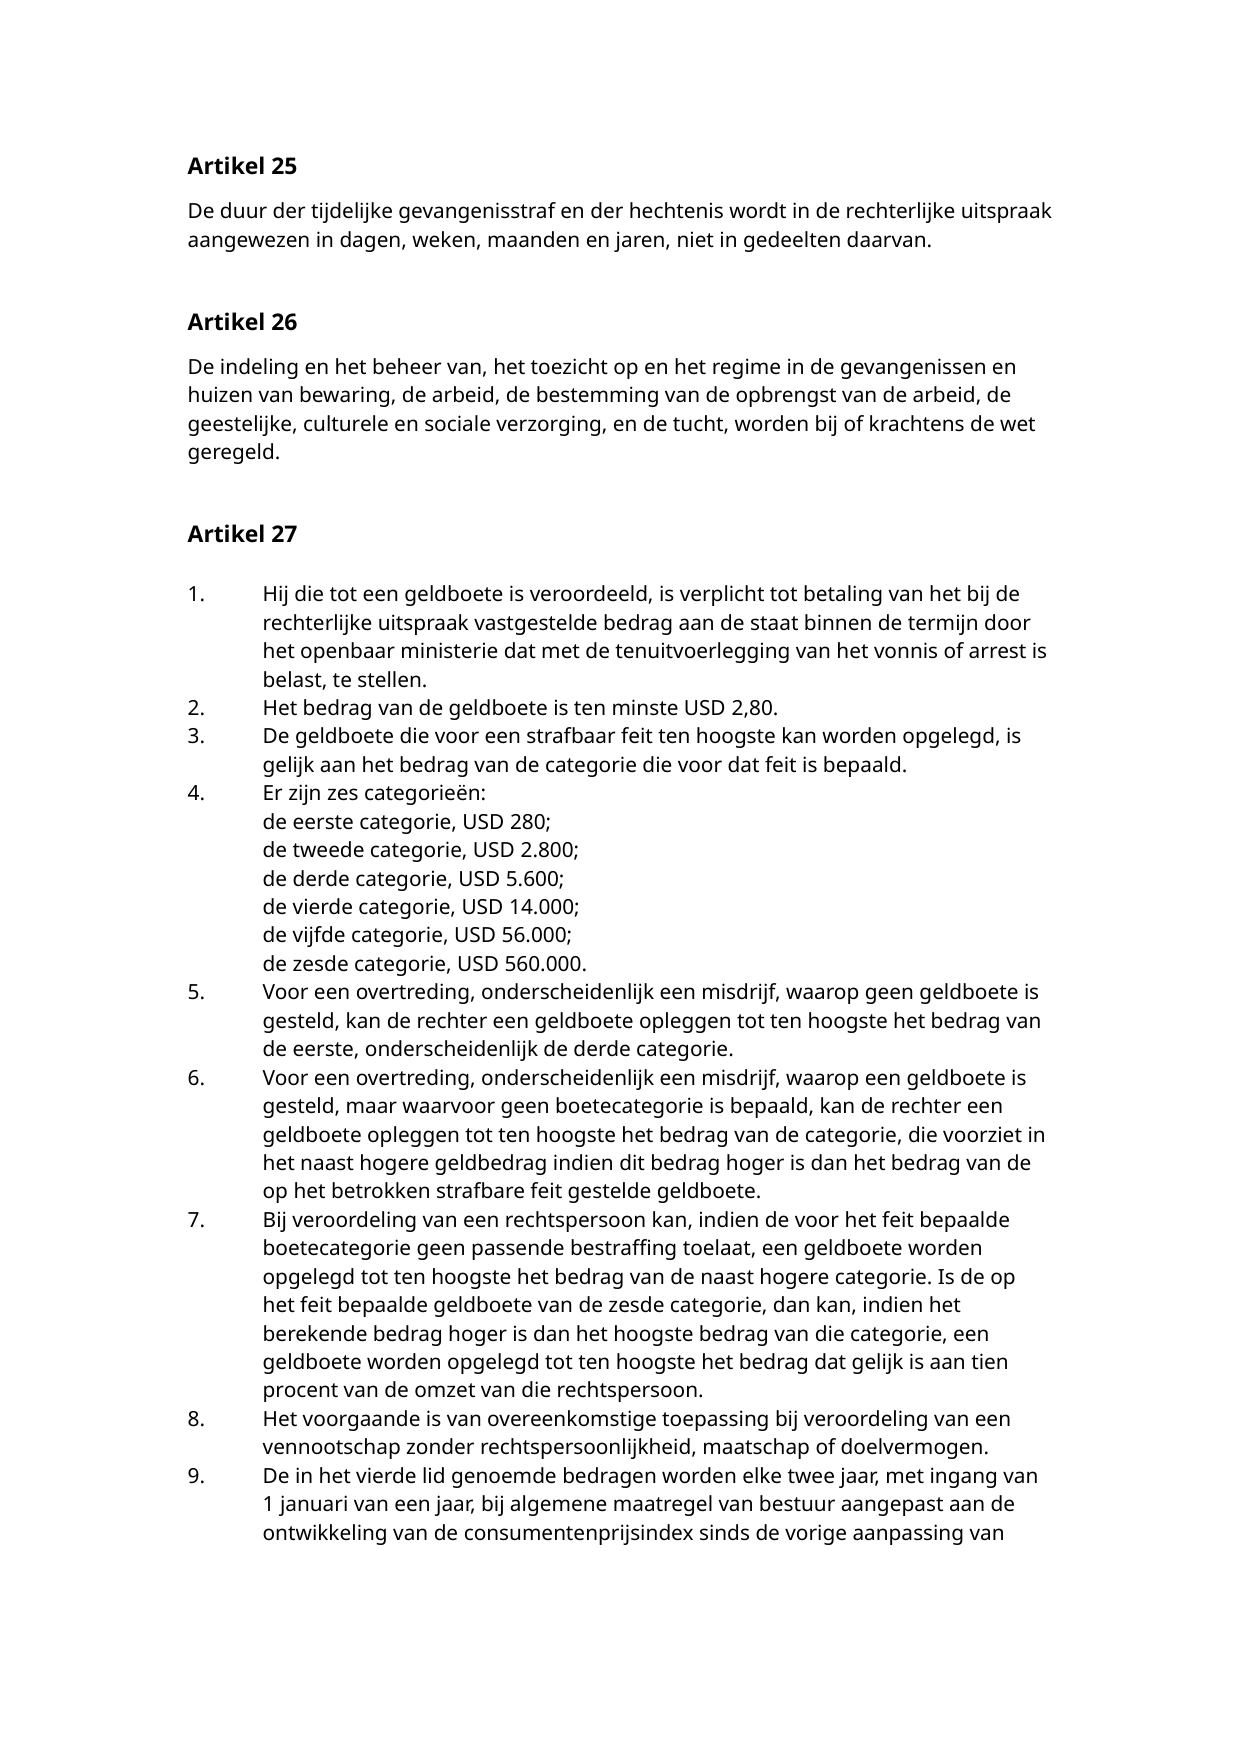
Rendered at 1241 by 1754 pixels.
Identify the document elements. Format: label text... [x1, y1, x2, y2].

list de derde categorie, USD 5.600; [187, 864, 1053, 892]
list de zesde categorie, USD 560.000. [187, 949, 1053, 977]
text De duur der tijdelijke gevangenisstraf en der hechtenis wordt in de rechterlijke uitspraak aangewezen in dagen, weken, maanden en jaren, niet in gedeelten daarvan. [187, 196, 1053, 253]
subtitle Artikel 26 [187, 306, 1053, 337]
list Hij die tot een geldboete is veroordeeld, is verplicht tot betaling van het bij de rechterlijke uitspraak vastgestelde bedrag aan de staat binnen de termijn door het openbaar ministerie dat met de tenuitvoerlegging van het vonnis of arrest is belast, te stellen. [187, 579, 1053, 693]
list de vijfde categorie, USD 56.000; [187, 921, 1053, 949]
list de vierde categorie, USD 14.000; [187, 892, 1053, 921]
text De indeling en het beheer van, het toezicht op en het regime in de gevangenissen en huizen van bewaring, de arbeid, de bestemming van de opbrengst van de arbeid, de geestelijke, culturele en sociale verzorging, en de tucht, worden bij of krachtens de wet geregeld. [187, 352, 1053, 466]
list Het bedrag van de geldboete is ten minste USD 2,80. [187, 693, 1053, 722]
list Voor een overtreding, onderscheidenlijk een misdrijf, waarop een geldboete is gesteld, maar waarvoor geen boetecategorie is bepaald, kan de rechter een geldboete opleggen tot ten hoogste het bedrag van de categorie, die voorziet in het naast hogere geldbedrag indien dit bedrag hoger is dan het bedrag van de op het betrokken strafbare feit gestelde geldboete. [187, 1063, 1053, 1205]
list de tweede categorie, USD 2.800; [187, 835, 1053, 864]
list Bij veroordeling van een rechtspersoon kan, indien de voor het feit bepaalde boetecategorie geen passende bestraffing toelaat, een geldboete worden opgelegd tot ten hoogste het bedrag van de naast hogere categorie. Is de op het feit bepaalde geldboete van de zesde categorie, dan kan, indien het berekende bedrag hoger is dan het hoogste bedrag van die categorie, een geldboete worden opgelegd tot ten hoogste het bedrag dat gelijk is aan tien procent van de omzet van die rechtspersoon. [187, 1205, 1053, 1404]
list De in het vierde lid genoemde bedragen worden elke twee jaar, met ingang van 1 januari van een jaar, bij algemene maatregel van bestuur aangepast aan de ontwikkeling van de consumentenprijsindex sinds de vorige aanpassing van [187, 1461, 1053, 1546]
subtitle Artikel 25 [187, 150, 1053, 181]
list Voor een overtreding, onderscheidenlijk een misdrijf, waarop geen geldboete is gesteld, kan de rechter een geldboete opleggen tot ten hoogste het bedrag van de eerste, onderscheidenlijk de derde categorie. [187, 977, 1053, 1063]
list Het voorgaande is van overeenkomstige toepassing bij veroordeling van een vennootschap zonder rechtspersoonlijkheid, maatschap of doelvermogen. [187, 1404, 1053, 1461]
subtitle Artikel 27 [187, 518, 1053, 549]
list de eerste categorie, USD 280; [187, 807, 1053, 835]
list Er zijn zes categorieën: [187, 778, 1053, 807]
list De geldboete die voor een strafbaar feit ten hoogste kan worden opgelegd, is gelijk aan het bedrag van de categorie die voor dat feit is bepaald. [187, 722, 1053, 778]
